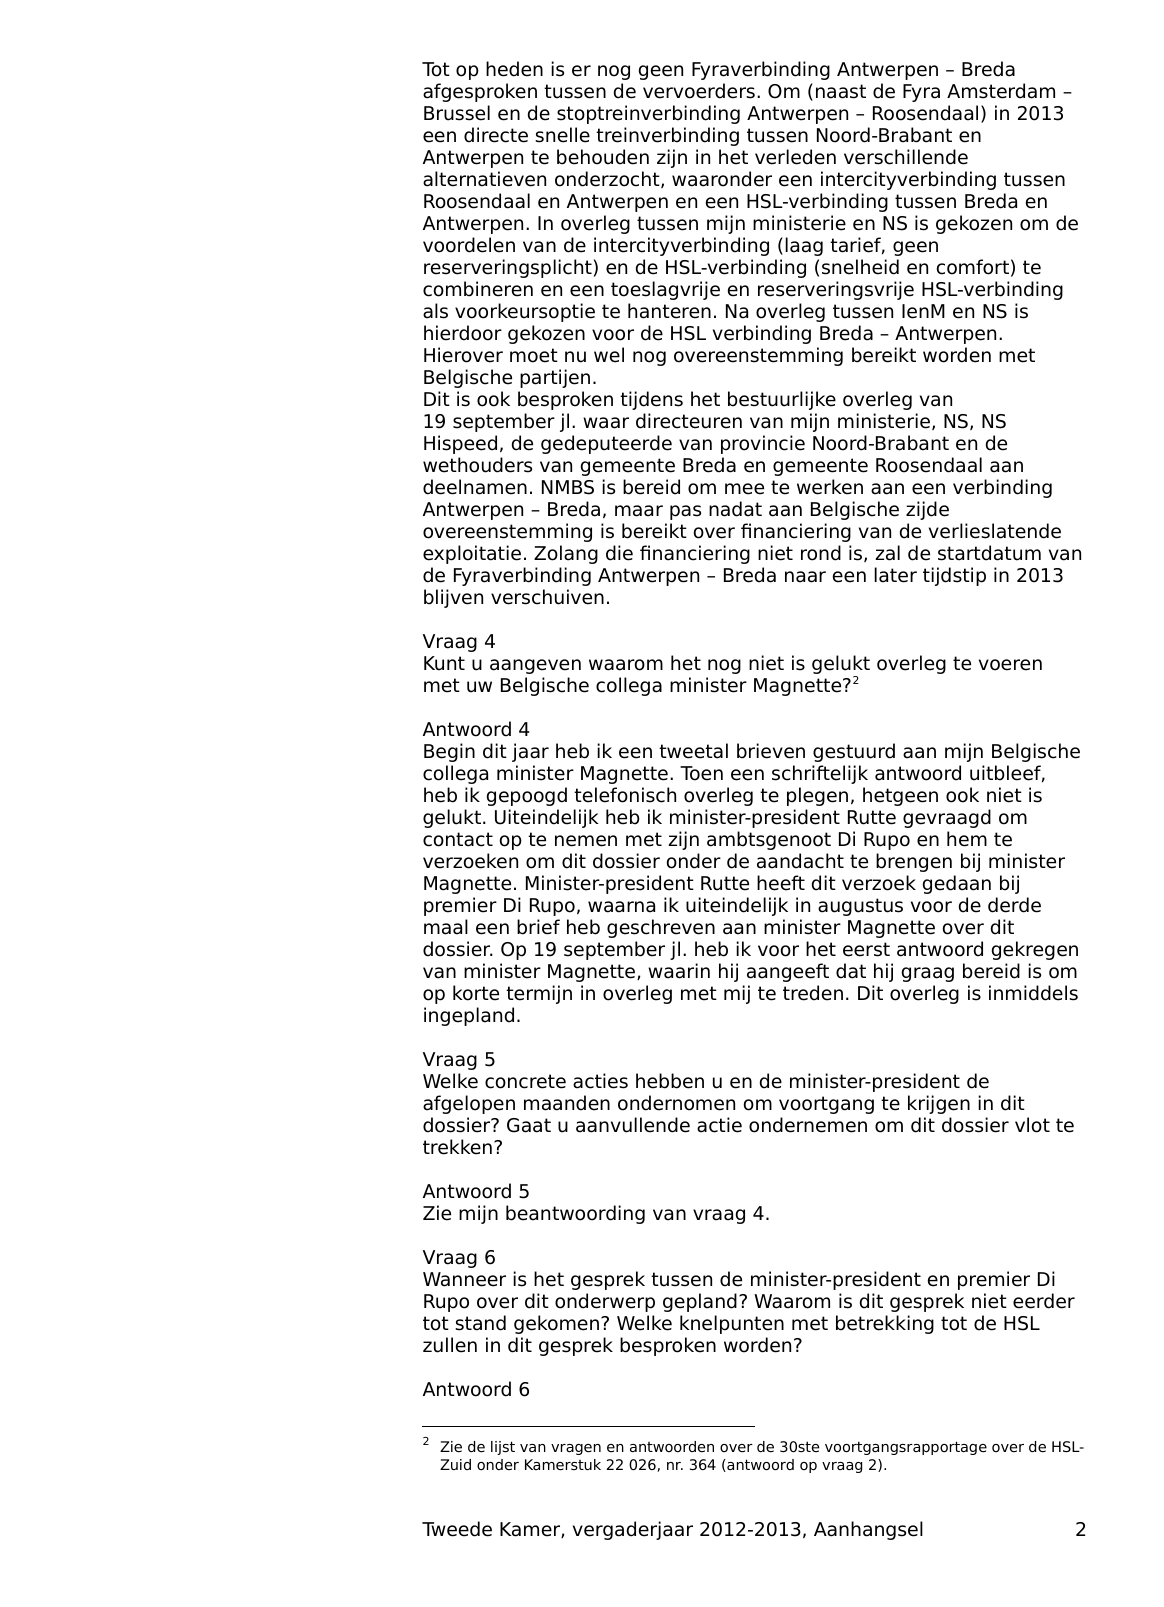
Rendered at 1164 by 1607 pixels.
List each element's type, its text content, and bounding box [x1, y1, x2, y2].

text Vraag 5 [422, 1049, 1087, 1071]
text Begin dit jaar heb ik een tweetal brieven gestuurd aan mijn Belgische collega minister Magnette. Toen een schriftelijk antwoord uitbleef, heb ik gepoogd telefonisch overleg te plegen, hetgeen ook niet is gelukt. Uiteindelijk heb ik minister-president Rutte gevraagd om contact op te nemen met zijn ambtsgenoot Di Rupo en hem te verzoeken om dit dossier onder de aandacht te brengen bij minister Magnette. Minister-president Rutte heeft dit verzoek gedaan bij premier Di Rupo, waarna ik uiteindelijk in augustus voor de derde maal een brief heb geschreven aan minister Magnette over dit dossier. Op 19 september jl. heb ik voor het eerst antwoord gekregen van minister Magnette, waarin hij aangeeft dat hij graag bereid is om op korte termijn in overleg met mij te treden. Dit overleg is inmiddels ingepland. [422, 741, 1087, 1027]
text Tot op heden is er nog geen Fyraverbinding Antwerpen – Breda afgesproken tussen de vervoerders. Om (naast de Fyra Amsterdam – Brussel en de stoptreinverbinding Antwerpen – Roosendaal) in 2013 een directe snelle treinverbinding tussen Noord-Brabant en Antwerpen te behouden zijn in het verleden verschillende alternatieven onderzocht, waaronder een intercityverbinding tussen Roosendaal en Antwerpen en een HSL-verbinding tussen Breda en Antwerpen. In overleg tussen mijn ministerie en NS is gekozen om de voordelen van de intercityverbinding (laag tarief, geen reserveringsplicht) en de HSL-verbinding (snelheid en comfort) te combineren en een toeslagvrije en reserveringsvrije HSL-verbinding als voorkeursoptie te hanteren. Na overleg tussen IenM en NS is hierdoor gekozen voor de HSL verbinding Breda – Antwerpen. Hierover moet nu wel nog overeenstemming bereikt worden met Belgische partijen. [422, 59, 1087, 389]
text Antwoord 5 [422, 1181, 1087, 1203]
text Dit is ook besproken tijdens het bestuurlijke overleg van 19 september jl. waar directeuren van mijn ministerie, NS, NS Hispeed, de gedeputeerde van provincie Noord-Brabant en de wethouders van gemeente Breda en gemeente Roosendaal aan deelnamen. NMBS is bereid om mee te werken aan een verbinding Antwerpen – Breda, maar pas nadat aan Belgische zijde overeenstemming is bereikt over financiering van de verlieslatende exploitatie. Zolang die financiering niet rond is, zal de startdatum van de Fyraverbinding Antwerpen – Breda naar een later tijdstip in 2013 blijven verschuiven. [422, 389, 1087, 608]
text Zie mijn beantwoording van vraag 4. [422, 1203, 1087, 1225]
text Welke concrete acties hebben u en de minister-president de afgelopen maanden ondernomen om voortgang te krijgen in dit dossier? Gaat u aanvullende actie ondernemen om dit dossier vlot te trekken? [422, 1071, 1087, 1159]
text Vraag 6 [422, 1247, 1087, 1269]
text Kunt u aangeven waarom het nog niet is gelukt overleg te voeren met uw Belgische collega minister Magnette? [422, 653, 1087, 697]
text Antwoord 4 [422, 719, 1087, 741]
text Zie de lijst van vragen en antwoorden over de 30ste voortgangsrapportage over de HSL-Zuid onder Kamerstuk 22 026, nr. 364 (antwoord op vraag 2). [422, 1435, 1087, 1474]
text Wanneer is het gesprek tussen de minister-president en premier Di Rupo over dit onderwerp gepland? Waarom is dit gesprek niet eerder tot stand gekomen? Welke knelpunten met betrekking tot de HSL zullen in dit gesprek besproken worden? [422, 1269, 1087, 1357]
text Vraag 4 [422, 631, 1087, 653]
text Antwoord 6 [422, 1379, 1087, 1401]
